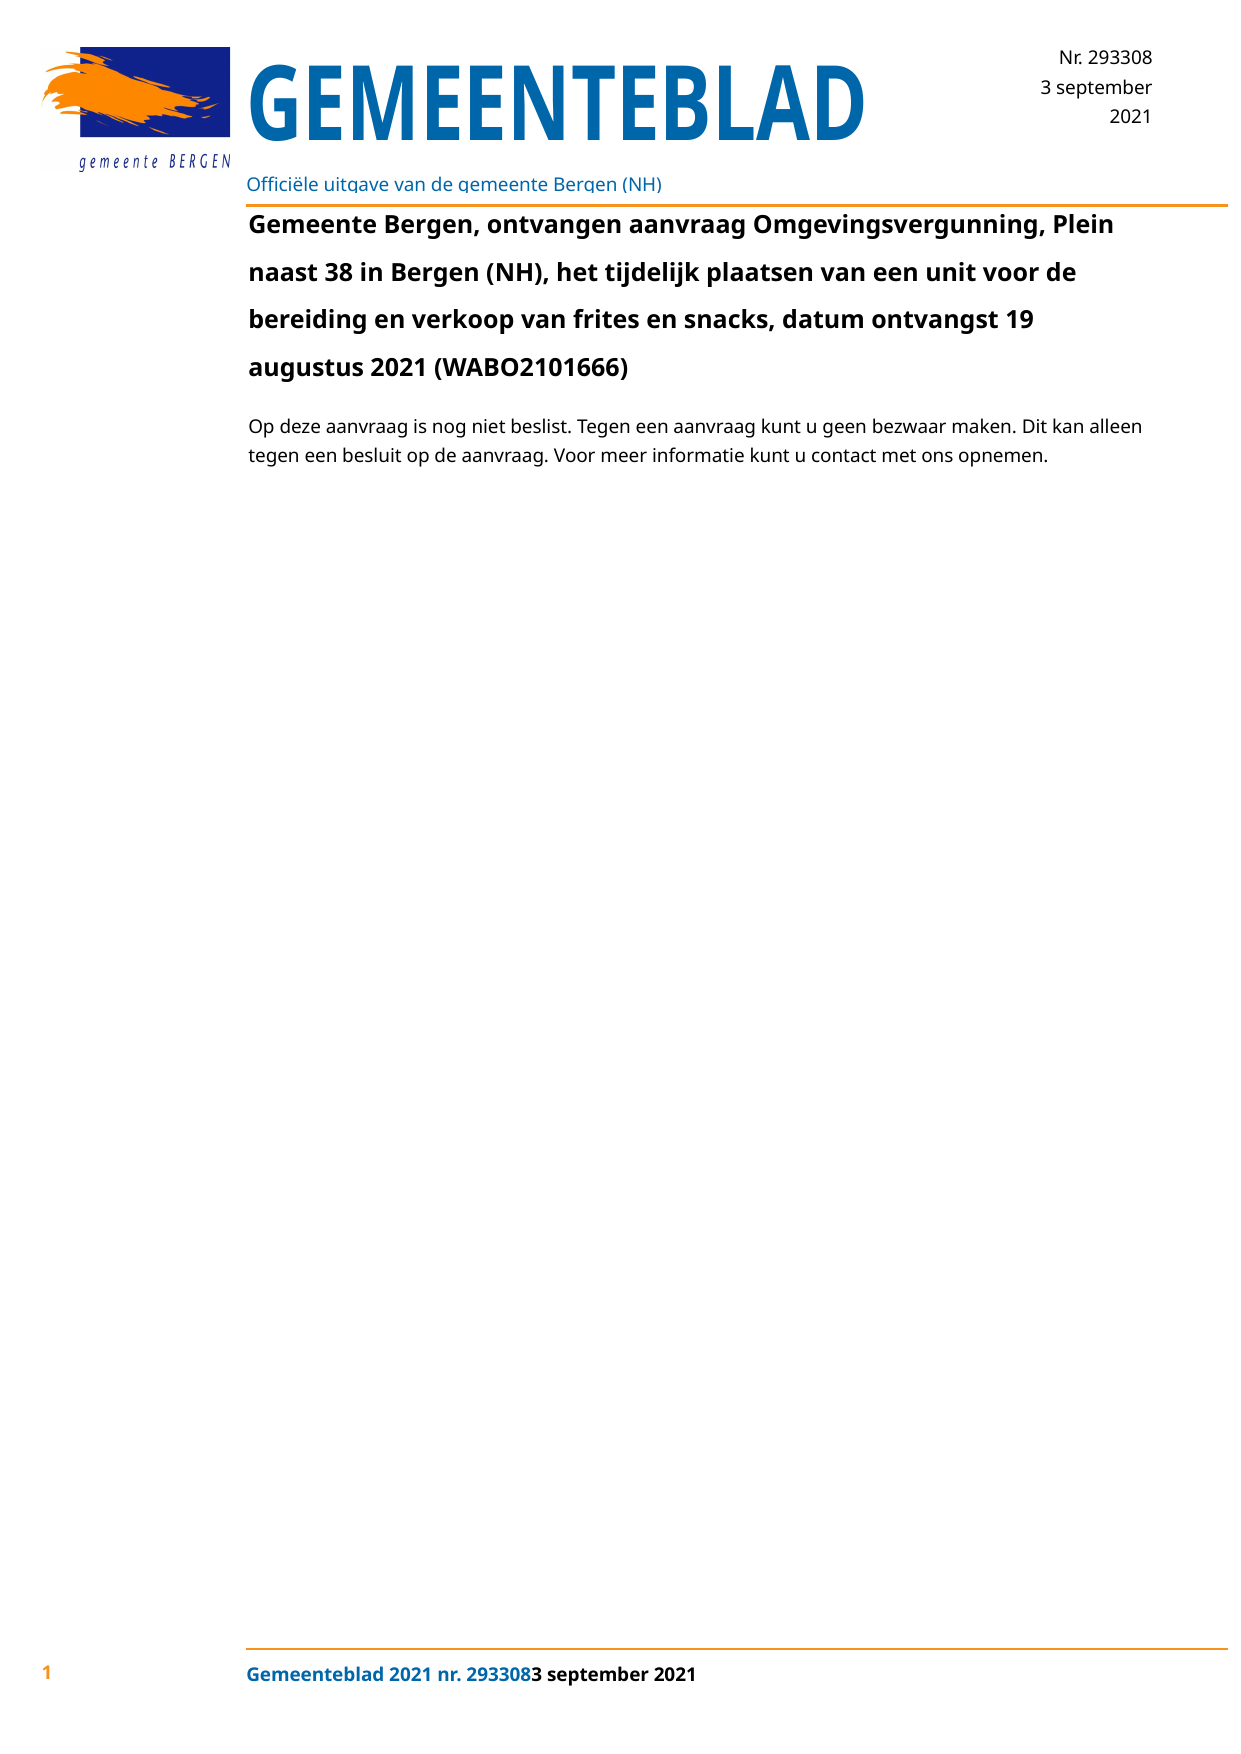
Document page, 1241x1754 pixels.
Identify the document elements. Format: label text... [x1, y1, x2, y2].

picture [41, 47, 231, 172]
text Op deze aanvraag is nog niet beslist. Tegen een aanvraag kunt u geen bezwaar maken. Dit kan alleen tegen een besluit op de aanvraag. Voor meer informatie kunt u contact met ons opnemen. [248, 413, 1152, 468]
text Gemeente Bergen, ontvangen aanvraag Omgevingsvergunning, Plein naast 38 in Bergen (NH), het tijdelijk plaatsen van een unit voor de bereiding en verkoop van frites en snacks, datum ontvangst 19 augustus 2021 (WABO2101666) [248, 207, 1152, 384]
